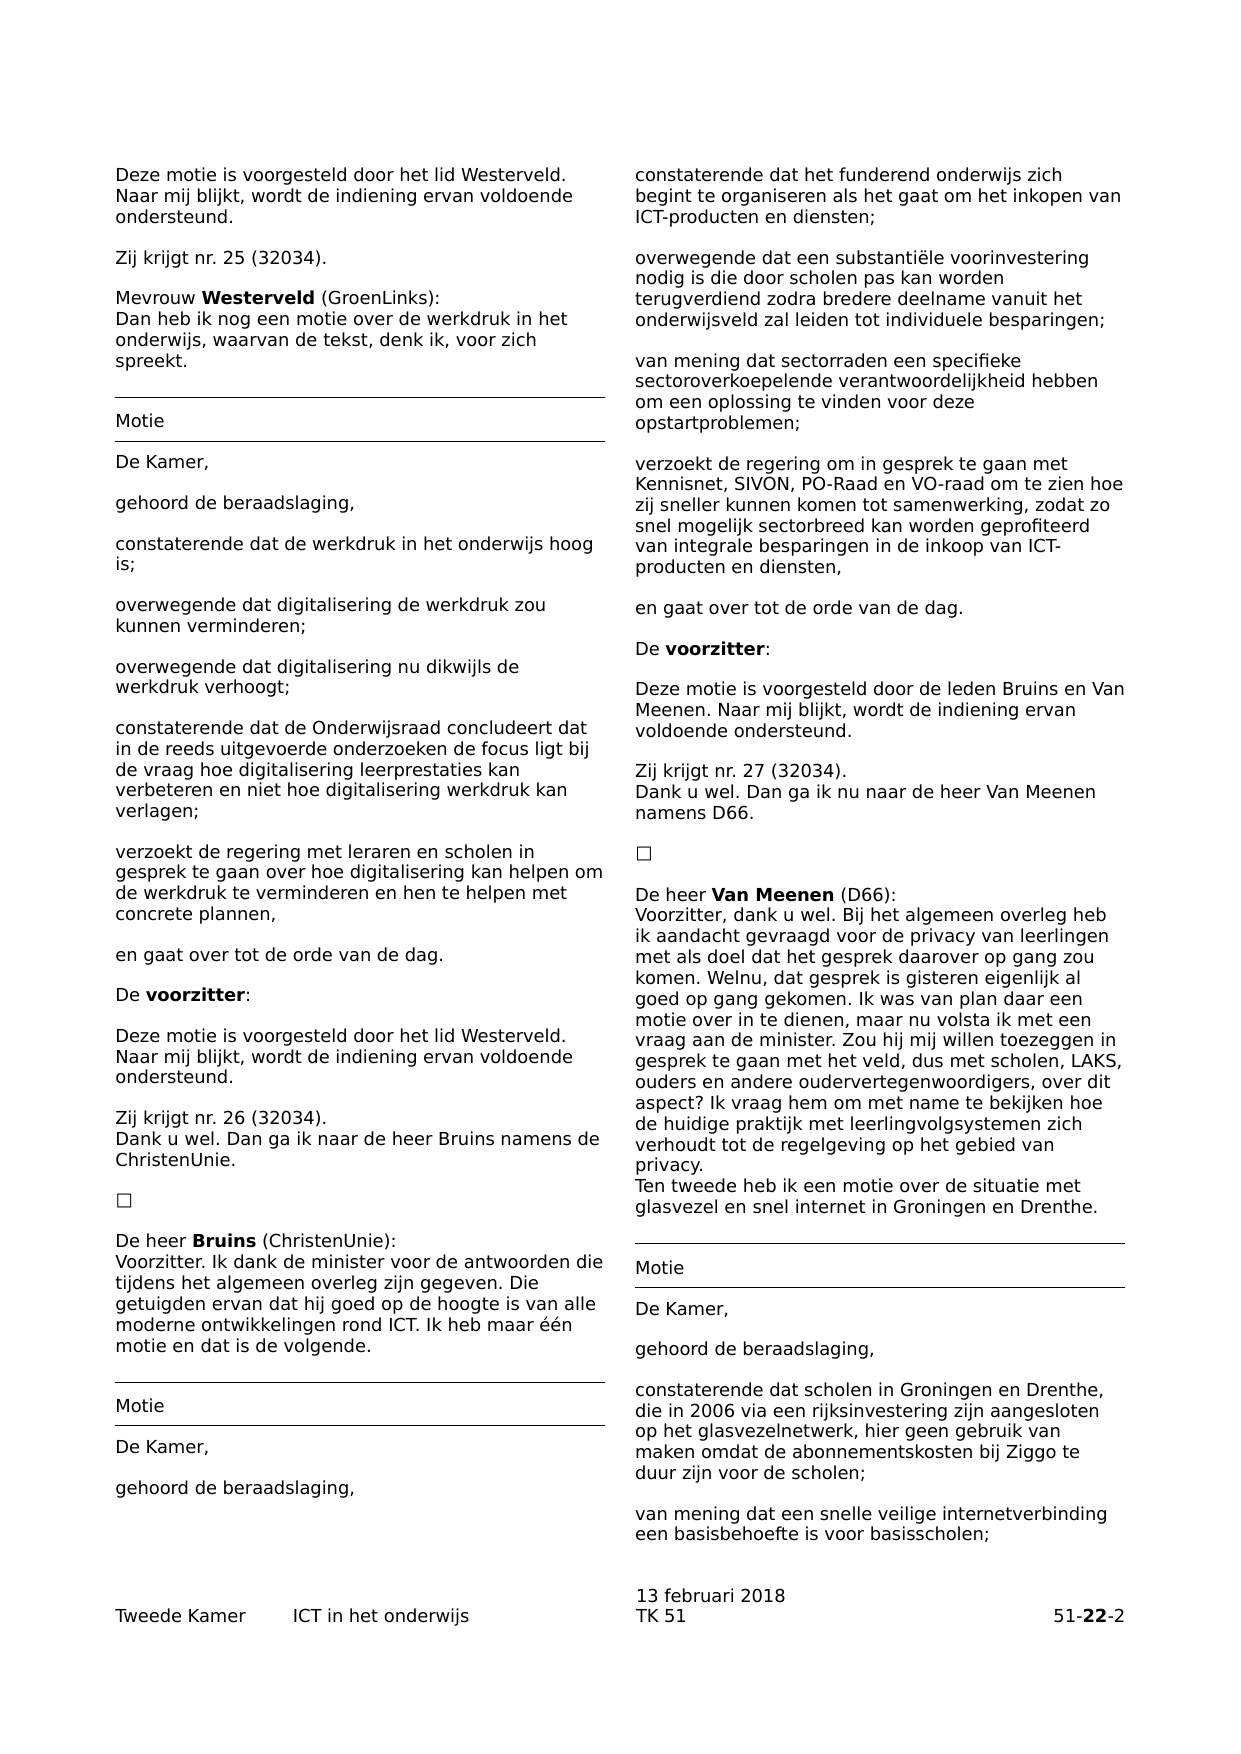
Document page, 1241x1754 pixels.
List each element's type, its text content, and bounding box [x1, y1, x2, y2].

text verzoekt de regering om in gesprek te gaan met Kennisnet, SIVON, PO-Raad en VO-raad om te zien hoe zij sneller kunnen komen tot samenwerking, zodat zo snel mogelijk sectorbreed kan worden geprofiteerd van integrale besparingen in de inkoop van ICT-producten en diensten, [635, 453, 1125, 578]
text Dan heb ik nog een motie over de werkdruk in het onderwijs, waarvan de tekst, denk ik, voor zich spreekt. [115, 309, 605, 371]
text Zij krijgt nr. 27 (32034). [635, 761, 1125, 782]
text constaterende dat de werkdruk in het onderwijs hoog is; [115, 533, 605, 575]
text ⬜ [635, 844, 1125, 864]
text en gaat over tot de orde van de dag. [635, 598, 1125, 618]
text Zij krijgt nr. 26 (32034). [115, 1108, 605, 1129]
text verzoekt de regering met leraren en scholen in gesprek te gaan over hoe digitalisering kan helpen om de werkdruk te verminderen en hen te helpen met concrete plannen, [115, 842, 605, 924]
text Mevrouw Westerveld (GroenLinks): [115, 288, 605, 309]
text overwegende dat een substantiële voorinvestering nodig is die door scholen pas kan worden terugverdiend zodra bredere deelname vanuit het onderwijsveld zal leiden tot individuele besparingen; [635, 247, 1125, 330]
text van mening dat sectorraden een specifieke sectoroverkoepelende verantwoordelijkheid hebben om een oplossing te vinden voor deze opstartproblemen; [635, 350, 1125, 433]
text Deze motie is voorgesteld door de leden Bruins en Van Meenen. Naar mij blijkt, wordt de indiening ervan voldoende ondersteund. [635, 679, 1125, 741]
text Voorzitter. Ik dank de minister voor de antwoorden die tijdens het algemeen overleg zijn gegeven. Die getuigden ervan dat hij goed op de hoogte is van alle moderne ontwikkelingen rond ICT. Ik heb maar één motie en dat is de volgende. [115, 1252, 605, 1356]
text Voorzitter, dank u wel. Bij het algemeen overleg heb ik aandacht gevraagd voor de privacy van leerlingen met als doel dat het gesprek daarover op gang zou komen. Welnu, dat gesprek is gisteren eigenlijk al goed op gang gekomen. Ik was van plan daar een motie over in te dienen, maar nu volsta ik met een vraag aan de minister. Zou hij mij willen toezeggen in gesprek te gaan met het veld, dus met scholen, LAKS, ouders en andere oudervertegenwoordigers, over dit aspect? Ik vraag hem om met name te bekijken hoe de huidige praktijk met leerlingvolgsystemen zich verhoudt tot de regelgeving op het gebied van privacy. [635, 905, 1125, 1176]
text Dank u wel. Dan ga ik nu naar de heer Van Meenen namens D66. [635, 782, 1125, 824]
text ⬜ [115, 1191, 605, 1211]
text De voorzitter: [635, 638, 1125, 659]
text Dank u wel. Dan ga ik naar de heer Bruins namens de ChristenUnie. [115, 1129, 605, 1171]
text constaterende dat scholen in Groningen en Drenthe, die in 2006 via een rijksinvestering zijn aangesloten op het glasvezelnetwerk, hier geen gebruik van maken omdat de abonnementskosten bij Ziggo te duur zijn voor de scholen; [635, 1380, 1125, 1483]
text De Kamer, [115, 452, 605, 473]
text De heer Bruins (ChristenUnie): [115, 1231, 605, 1252]
text De voorzitter: [115, 985, 605, 1006]
text gehoord de beraadslaging, [115, 493, 605, 513]
text constaterende dat het funderend onderwijs zich begint te organiseren als het gaat om het inkopen van ICT-producten en diensten; [635, 165, 1125, 227]
text van mening dat een snelle veilige internetverbinding een basisbehoefte is voor basisscholen; [635, 1503, 1125, 1545]
text overwegende dat digitalisering nu dikwijls de werkdruk verhoogt; [115, 656, 605, 698]
text gehoord de beraadslaging, [635, 1339, 1125, 1360]
text constaterende dat de Onderwijsraad concludeert dat in de reeds uitgevoerde onderzoeken de focus ligt bij de vraag hoe digitalisering leerprestaties kan verbeteren en niet hoe digitalisering werkdruk kan verlagen; [115, 718, 605, 822]
text Deze motie is voorgesteld door het lid Westerveld. Naar mij blijkt, wordt de indiening ervan voldoende ondersteund. [115, 1026, 605, 1088]
text De Kamer, [635, 1298, 1125, 1319]
text gehoord de beraadslaging, [115, 1477, 605, 1498]
text overwegende dat digitalisering de werkdruk zou kunnen verminderen; [115, 595, 605, 636]
text De Kamer, [115, 1437, 605, 1457]
text Motie [635, 1258, 1125, 1278]
text De heer Van Meenen (D66): [635, 884, 1125, 905]
text Ten tweede heb ik een motie over de situatie met glasvezel en snel internet in Groningen en Drenthe. [635, 1176, 1125, 1218]
text en gaat over tot de orde van de dag. [115, 944, 605, 965]
text Motie [115, 411, 605, 432]
text Motie [115, 1396, 605, 1417]
text Zij krijgt nr. 25 (32034). [115, 247, 605, 268]
text Deze motie is voorgesteld door het lid Westerveld. Naar mij blijkt, wordt de indiening ervan voldoende ondersteund. [115, 165, 605, 227]
